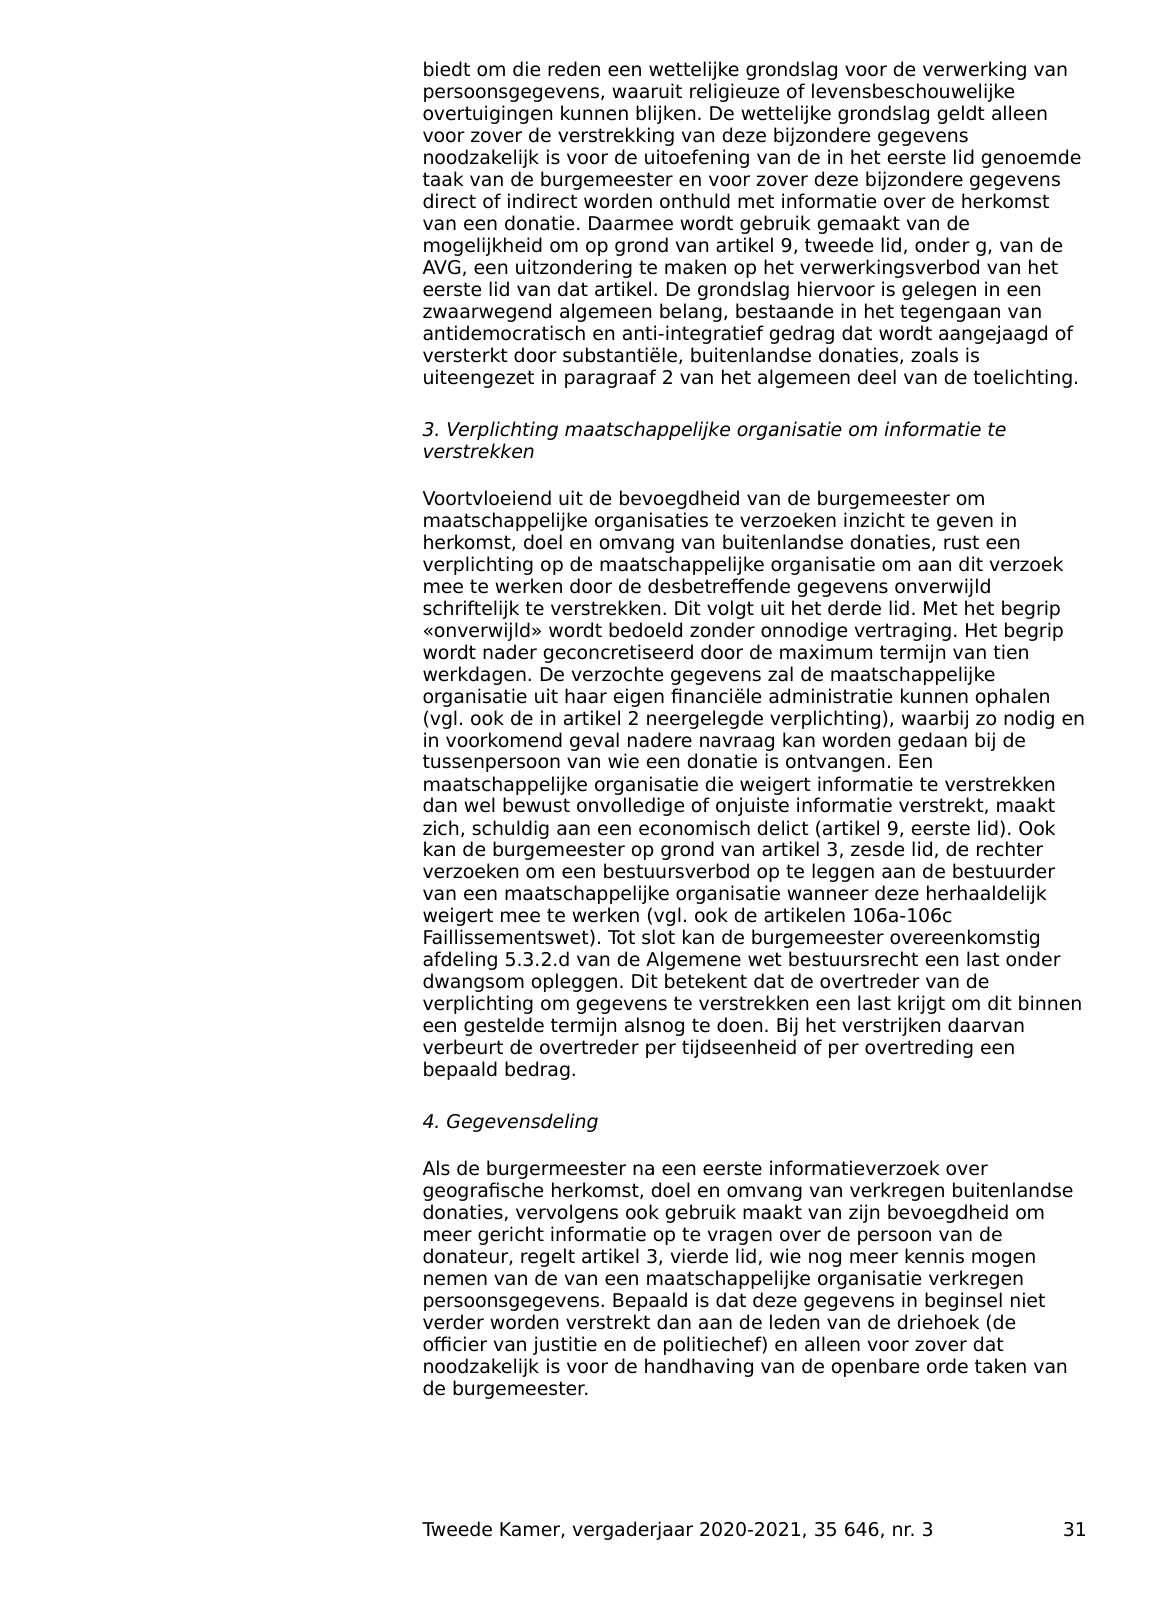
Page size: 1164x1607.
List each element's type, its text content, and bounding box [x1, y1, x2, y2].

subtitle 4. Gegevensdeling [422, 1111, 1087, 1133]
subtitle 3. Verplichting maatschappelijke organisatie om informatie te verstrekken [422, 419, 1087, 463]
text Voortvloeiend uit de bevoegdheid van de burgemeester om maatschappelijke organisaties te verzoeken inzicht te geven in herkomst, doel en omvang van buitenlandse donaties, rust een verplichting op de maatschappelijke organisatie om aan dit verzoek mee te werken door de desbetreffende gegevens onverwijld schriftelijk te verstrekken. Dit volgt uit het derde lid. Met het begrip «onverwijld» wordt bedoeld zonder onnodige vertraging. Het begrip wordt nader geconcretiseerd door de maximum termijn van tien werkdagen. De verzochte gegevens zal de maatschappelijke organisatie uit haar eigen financiële administratie kunnen ophalen (vgl. ook de in artikel 2 neergelegde verplichting), waarbij zo nodig en in voorkomend geval nadere navraag kan worden gedaan bij de tussenpersoon van wie een donatie is ontvangen. Een maatschappelijke organisatie die weigert informatie te verstrekken dan wel bewust onvolledige of onjuiste informatie verstrekt, maakt zich, schuldig aan een economisch delict (artikel 9, eerste lid). Ook kan de burgemeester op grond van artikel 3, zesde lid, de rechter verzoeken om een bestuursverbod op te leggen aan de bestuurder van een maatschappelijke organisatie wanneer deze herhaaldelijk weigert mee te werken (vgl. ook de artikelen 106a-106c Faillissementswet). Tot slot kan de burgemeester overeenkomstig afdeling 5.3.2.d van de Algemene wet bestuursrecht een last onder dwangsom opleggen. Dit betekent dat de overtreder van de verplichting om gegevens te verstrekken een last krijgt om dit binnen een gestelde termijn alsnog te doen. Bij het verstrijken daarvan verbeurt de overtreder per tijdseenheid of per overtreding een bepaald bedrag. [422, 488, 1087, 1081]
text biedt om die reden een wettelijke grondslag voor de verwerking van persoonsgegevens, waaruit religieuze of levensbeschouwelijke overtuigingen kunnen blijken. De wettelijke grondslag geldt alleen voor zover de verstrekking van deze bijzondere gegevens noodzakelijk is voor de uitoefening van de in het eerste lid genoemde taak van de burgemeester en voor zover deze bijzondere gegevens direct of indirect worden onthuld met informatie over de herkomst van een donatie. Daarmee wordt gebruik gemaakt van de mogelijkheid om op grond van artikel 9, tweede lid, onder g, van de AVG, een uitzondering te maken op het verwerkingsverbod van het eerste lid van dat artikel. De grondslag hiervoor is gelegen in een zwaarwegend algemeen belang, bestaande in het tegengaan van antidemocratisch en anti-integratief gedrag dat wordt aangejaagd of versterkt door substantiële, buitenlandse donaties, zoals is uiteengezet in paragraaf 2 van het algemeen deel van de toelichting. [422, 59, 1087, 389]
text Als de burgermeester na een eerste informatieverzoek over geografische herkomst, doel en omvang van verkregen buitenlandse donaties, vervolgens ook gebruik maakt van zijn bevoegdheid om meer gericht informatie op te vragen over de persoon van de donateur, regelt artikel 3, vierde lid, wie nog meer kennis mogen nemen van de van een maatschappelijke organisatie verkregen persoonsgegevens. Bepaald is dat deze gegevens in beginsel niet verder worden verstrekt dan aan de leden van de driehoek (de officier van justitie en de politiechef) en alleen voor zover dat noodzakelijk is voor de handhaving van de openbare orde taken van de burgemeester. [422, 1158, 1087, 1400]
